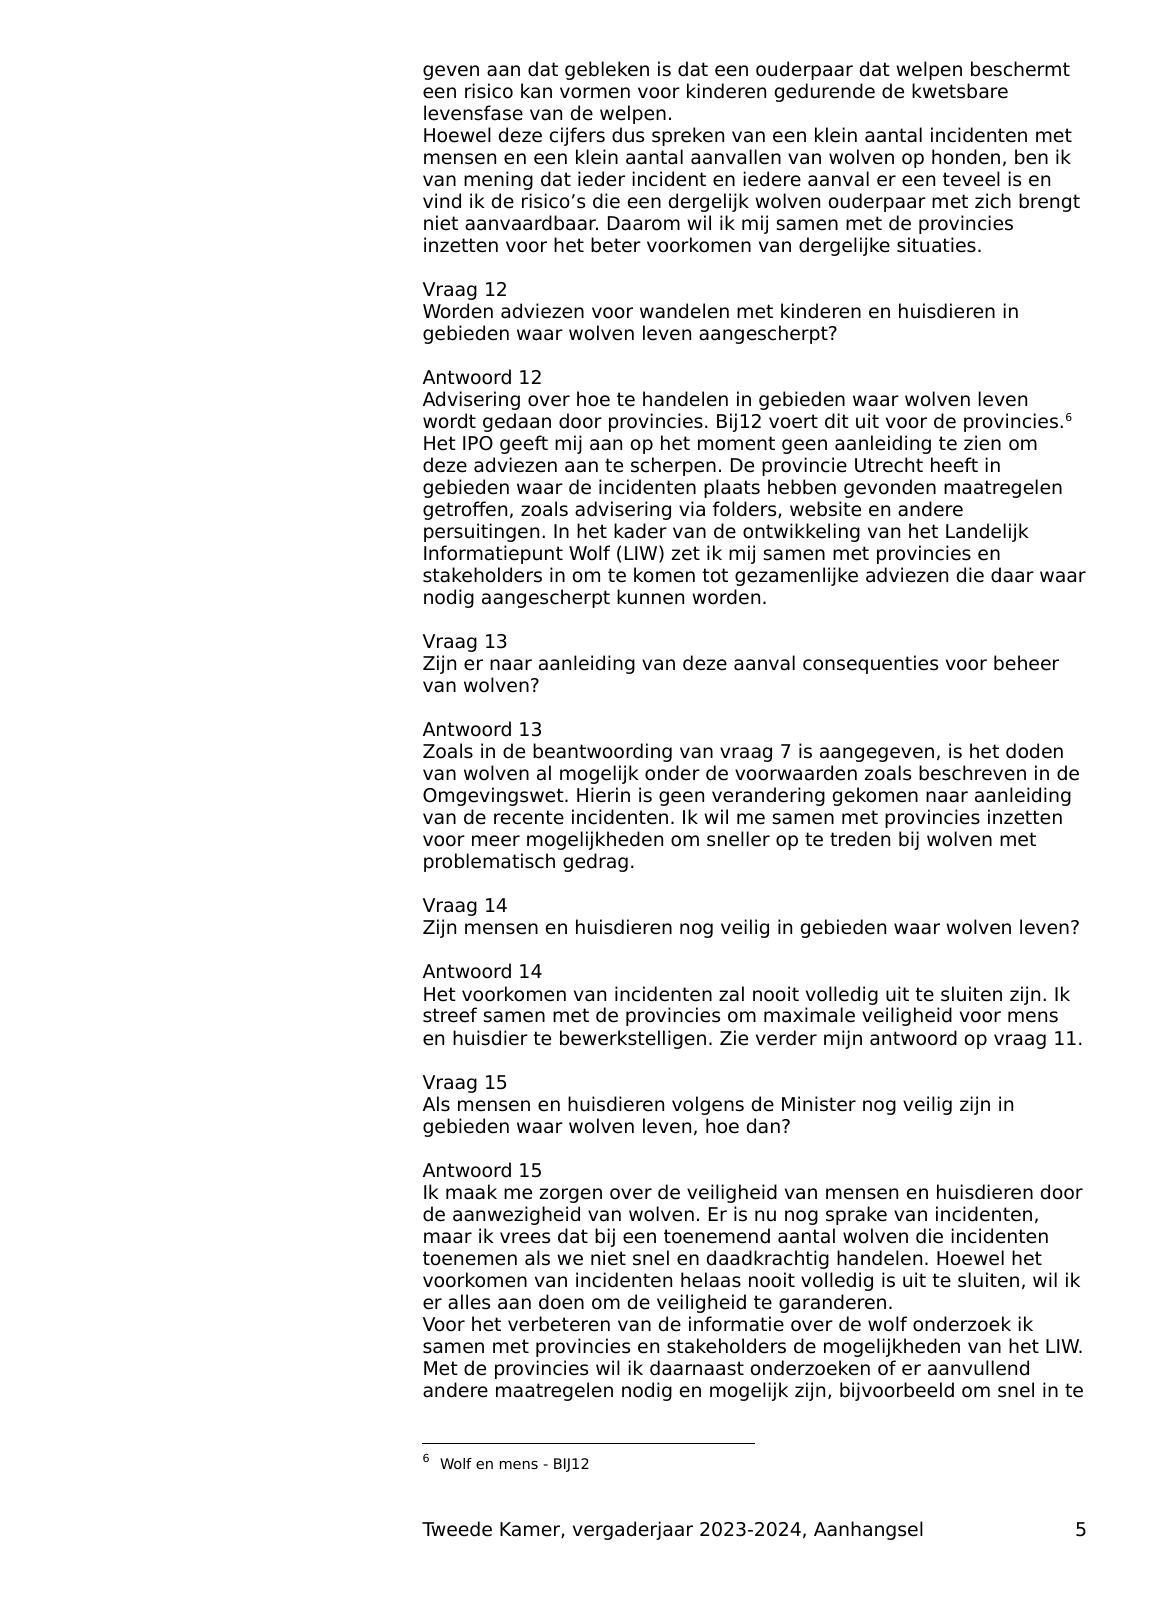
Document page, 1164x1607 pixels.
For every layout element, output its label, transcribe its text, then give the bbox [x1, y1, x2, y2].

text Zijn er naar aanleiding van deze aanval consequenties voor beheer van wolven? [422, 653, 1087, 697]
text Vraag 14 [422, 895, 1087, 917]
text Advisering over hoe te handelen in gebieden waar wolven leven wordt gedaan door provincies. Bij12 voert dit uit voor de provincies. Het IPO geeft mij aan op het moment geen aanleiding te zien om deze adviezen aan te scherpen. De provincie Utrecht heeft in gebieden waar de incidenten plaats hebben gevonden maatregelen getroffen, zoals advisering via folders, website en andere persuitingen. In het kader van de ontwikkeling van het Landelijk Informatiepunt Wolf (LIW) zet ik mij samen met provincies en stakeholders in om te komen tot gezamenlijke adviezen die daar waar nodig aangescherpt kunnen worden. [422, 389, 1087, 609]
text Als mensen en huisdieren volgens de Minister nog veilig zijn in gebieden waar wolven leven, hoe dan? [422, 1093, 1087, 1137]
text Vraag 15 [422, 1072, 1087, 1093]
text Worden adviezen voor wandelen met kinderen en huisdieren in gebieden waar wolven leven aangescherpt? [422, 301, 1087, 345]
text Voor het verbeteren van de informatie over de wolf onderzoek ik samen met provincies en stakeholders de mogelijkheden van het LIW. Met de provincies wil ik daarnaast onderzoeken of er aanvullend andere maatregelen nodig en mogelijk zijn, bijvoorbeeld om snel in te [422, 1313, 1087, 1401]
text Vraag 13 [422, 631, 1087, 653]
text Antwoord 13 [422, 719, 1087, 741]
text Ik maak me zorgen over de veiligheid van mensen en huisdieren door de aanwezigheid van wolven. Er is nu nog sprake van incidenten, maar ik vrees dat bij een toenemend aantal wolven die incidenten toenemen als we niet snel en daadkrachtig handelen. Hoewel het voorkomen van incidenten helaas nooit volledig is uit te sluiten, wil ik er alles aan doen om de veiligheid te garanderen. [422, 1182, 1087, 1313]
text Antwoord 12 [422, 367, 1087, 389]
text Zoals in de beantwoording van vraag 7 is aangegeven, is het doden van wolven al mogelijk onder de voorwaarden zoals beschreven in de Omgevingswet. Hierin is geen verandering gekomen naar aanleiding van de recente incidenten. Ik wil me samen met provincies inzetten voor meer mogelijkheden om sneller op te treden bij wolven met problematisch gedrag. [422, 741, 1087, 873]
text Hoewel deze cijfers dus spreken van een klein aantal incidenten met mensen en een klein aantal aanvallen van wolven op honden, ben ik van mening dat ieder incident en iedere aanval er een teveel is en vind ik de risico’s die een dergelijk wolven ouderpaar met zich brengt niet aanvaardbaar. Daarom wil ik mij samen met de provincies inzetten voor het beter voorkomen van dergelijke situaties. [422, 125, 1087, 257]
text Vraag 12 [422, 279, 1087, 301]
text Zijn mensen en huisdieren nog veilig in gebieden waar wolven leven? [422, 917, 1087, 939]
text Antwoord 14 [422, 961, 1087, 983]
text Het voorkomen van incidenten zal nooit volledig uit te sluiten zijn. Ik streef samen met de provincies om maximale veiligheid voor mens en huisdier te bewerkstelligen. Zie verder mijn antwoord op vraag 11. [422, 983, 1087, 1049]
text Antwoord 15 [422, 1160, 1087, 1182]
text Wolf en mens - BIJ12 [422, 1452, 1087, 1474]
text geven aan dat gebleken is dat een ouderpaar dat welpen beschermt een risico kan vormen voor kinderen gedurende de kwetsbare levensfase van de welpen. [422, 59, 1087, 125]
